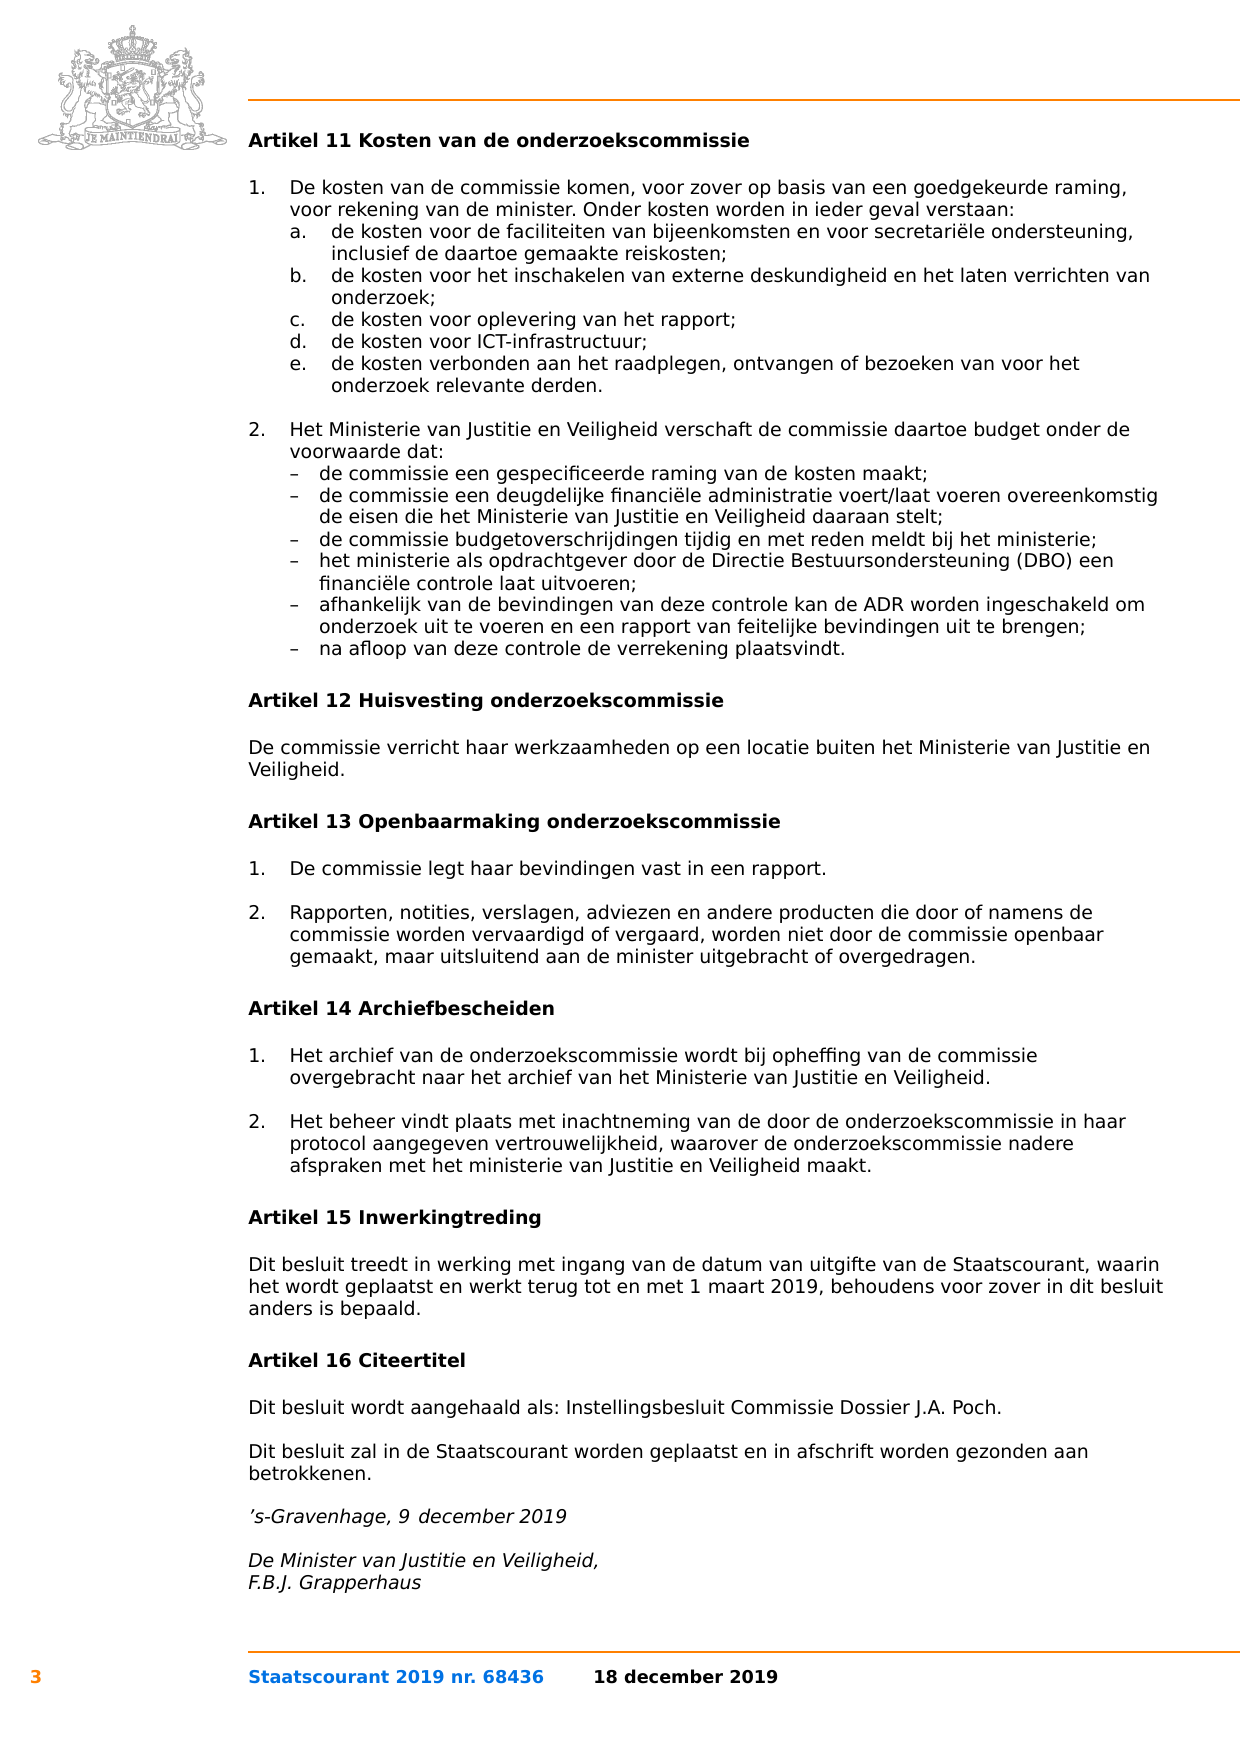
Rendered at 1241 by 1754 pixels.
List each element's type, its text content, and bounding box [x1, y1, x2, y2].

text De commissie verricht haar werkzaamheden op een locatie buiten het Ministerie van Justitie en Veiligheid. [248, 737, 1163, 781]
text 2. Het beheer vindt plaats met inachtneming van de door de onderzoekscommissie in haar protocol aangegeven vertrouwelijkheid, waarover de onderzoekscommissie nadere afspraken met het ministerie van Justitie en Veiligheid maakt. [248, 1111, 1163, 1177]
text – na afloop van deze controle de verrekening plaatsvindt. [289, 638, 1163, 660]
text – afhankelijk van de bevindingen van deze controle kan de ADR worden ingeschakeld om onderzoek uit te voeren en een rapport van feitelijke bevindingen uit te brengen; [289, 594, 1163, 638]
subtitle Artikel 12 Huisvesting onderzoekscommissie [248, 690, 1163, 712]
text 1. De commissie legt haar bevindingen vast in een rapport. [248, 858, 1163, 880]
text – de commissie een deugdelijke financiële administratie voert/laat voeren overeenkomstig de eisen die het Ministerie van Justitie en Veiligheid daaraan stelt; [289, 484, 1163, 528]
text De Minister van Justitie en Veiligheid, F.B.J. Grapperhaus [248, 1550, 1163, 1594]
subtitle Artikel 15 Inwerkingtreding [248, 1207, 1163, 1229]
text – het ministerie als opdrachtgever door de Directie Bestuursondersteuning (DBO) een financiële controle laat uitvoeren; [289, 550, 1163, 594]
subtitle Artikel 16 Citeertitel [248, 1350, 1163, 1372]
text – de commissie budgetoverschrijdingen tijdig en met reden meldt bij het ministerie; [289, 528, 1163, 550]
subtitle Artikel 11 Kosten van de onderzoekscommissie [248, 130, 1163, 152]
text e. de kosten verbonden aan het raadplegen, ontvangen of bezoeken van voor het onderzoek relevante derden. [289, 353, 1163, 397]
text 1. Het archief van de onderzoekscommissie wordt bij opheffing van de commissie overgebracht naar het archief van het Ministerie van Justitie en Veiligheid. [248, 1045, 1163, 1089]
text 2. Het Ministerie van Justitie en Veiligheid verschaft de commissie daartoe budget onder de voorwaarde dat: [248, 418, 1163, 462]
text ’s-Gravenhage, 9 december 2019 [248, 1506, 1163, 1528]
text 1. De kosten van de commissie komen, voor zover op basis van een goedgekeurde raming, voor rekening van de minister. Onder kosten worden in ieder geval verstaan: [248, 177, 1163, 221]
picture [38, 25, 227, 150]
subtitle Artikel 13 Openbaarmaking onderzoekscommissie [248, 811, 1163, 833]
text b. de kosten voor het inschakelen van externe deskundigheid en het laten verrichten van onderzoek; [289, 265, 1163, 309]
text 2. Rapporten, notities, verslagen, adviezen en andere producten die door of namens de commissie worden vervaardigd of vergaard, worden niet door de commissie openbaar gemaakt, maar uitsluitend aan de minister uitgebracht of overgedragen. [248, 902, 1163, 968]
subtitle Artikel 14 Archiefbescheiden [248, 998, 1163, 1020]
text Dit besluit zal in de Staatscourant worden geplaatst en in afschrift worden gezonden aan betrokkenen. [248, 1441, 1163, 1484]
text a. de kosten voor de faciliteiten van bijeenkomsten en voor secretariële ondersteuning, inclusief de daartoe gemaakte reiskosten; [289, 221, 1163, 265]
text d. de kosten voor ICT-infrastructuur; [289, 331, 1163, 353]
text – de commissie een gespecificeerde raming van de kosten maakt; [289, 462, 1163, 484]
text Dit besluit wordt aangehaald als: Instellingsbesluit Commissie Dossier J.A. Poch. [248, 1397, 1163, 1419]
text Dit besluit treedt in werking met ingang van de datum van uitgifte van de Staatscourant, waarin het wordt geplaatst en werkt terug tot en met 1 maart 2019, behoudens voor zover in dit besluit anders is bepaald. [248, 1254, 1163, 1320]
text c. de kosten voor oplevering van het rapport; [289, 309, 1163, 331]
